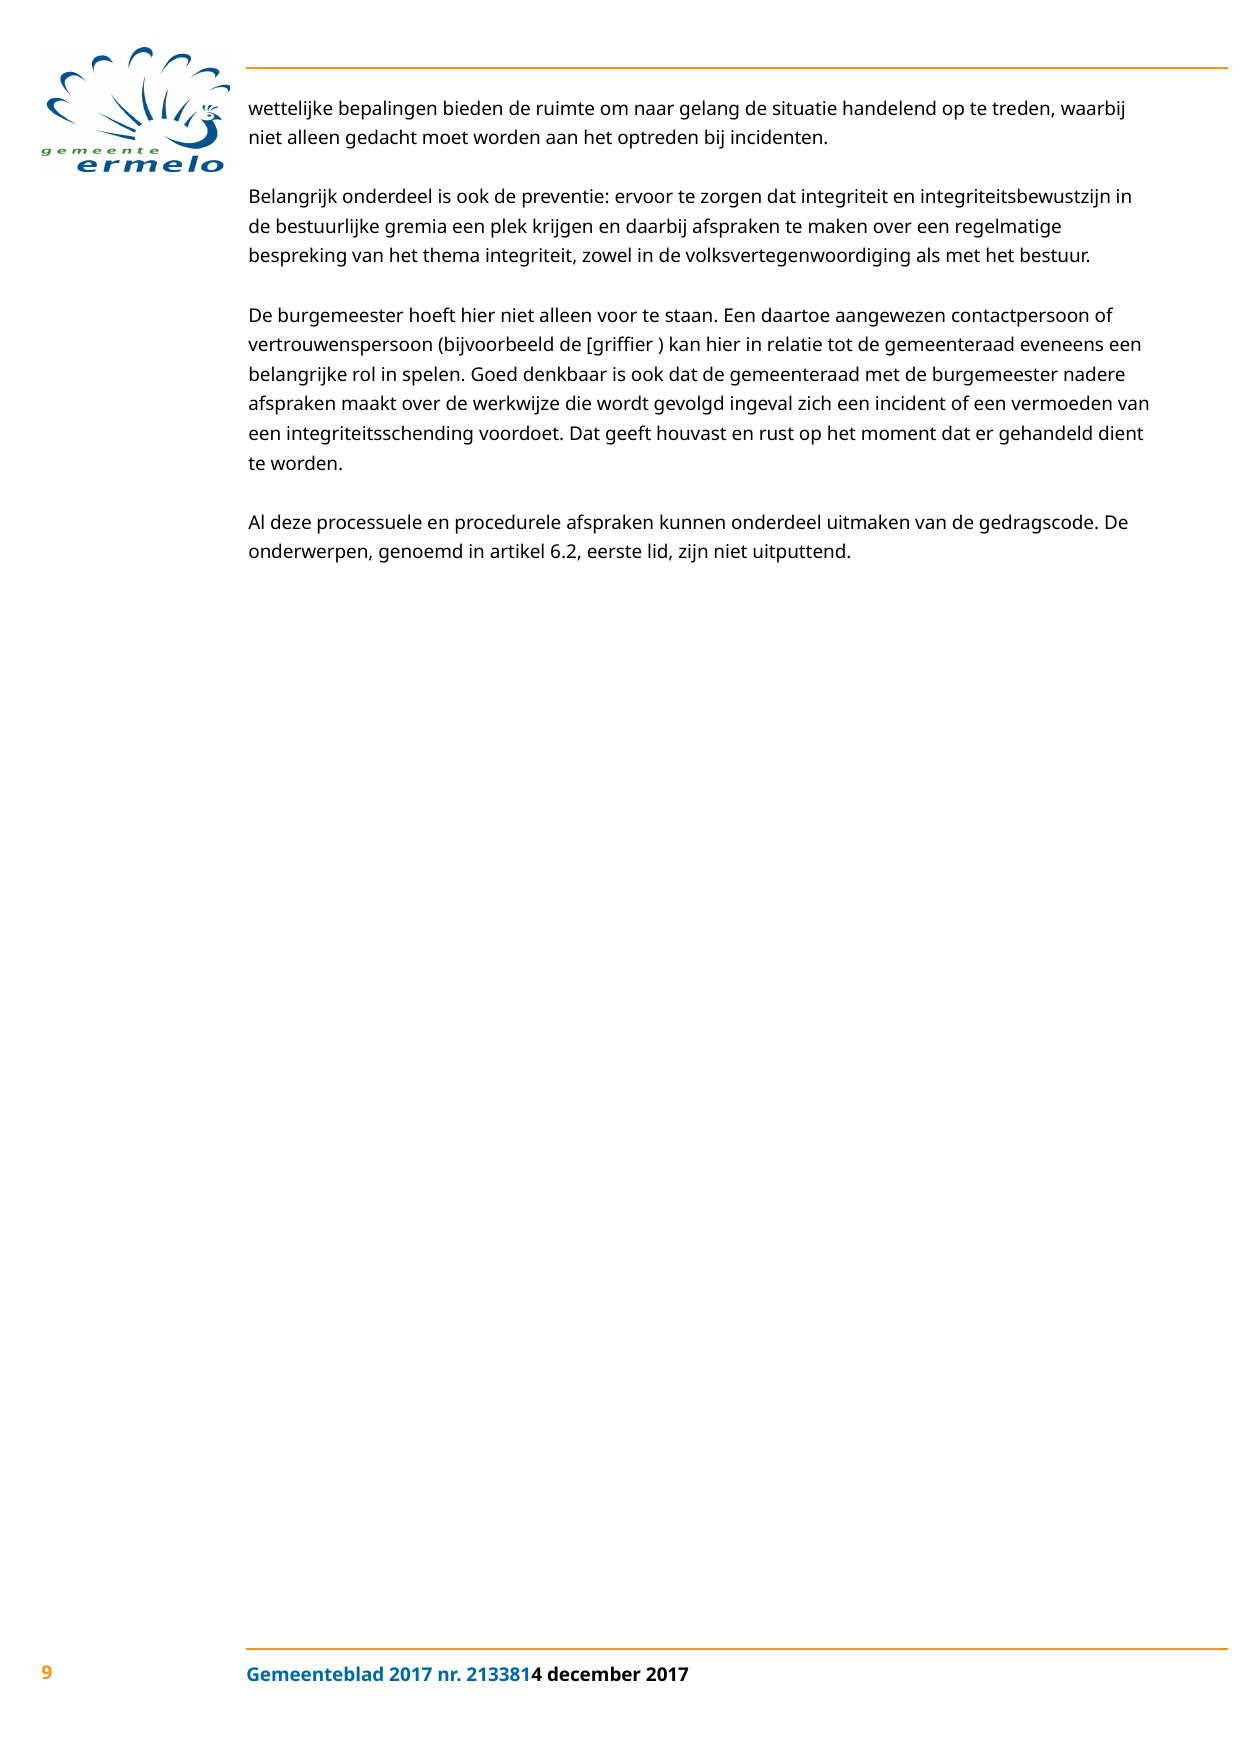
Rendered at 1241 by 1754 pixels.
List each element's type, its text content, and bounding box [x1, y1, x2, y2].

text De burgemeester hoeft hier niet alleen voor te staan. Een daartoe aangewezen contactpersoon of vertrouwenspersoon (bijvoorbeeld de [griffier ) kan hier in relatie tot de gemeenteraad eveneens een belangrijke rol in spelen. Goed denkbaar is ook dat de gemeenteraad met de burgemeester nadere afspraken maakt over de werkwijze die wordt gevolgd ingeval zich een incident of een vermoeden van een integriteitsschending voordoet. Dat geeft houvast en rust op het moment dat er gehandeld dient te worden. [248, 302, 1152, 476]
text Belangrijk onderdeel is ook de preventie: ervoor te zorgen dat integriteit en integriteitsbewustzijn in de bestuurlijke gremia een plek krijgen en daarbij afspraken te maken over een regelmatige bespreking van het thema integriteit, zowel in de volksvertegenwoordiging als met het bestuur. [248, 183, 1152, 268]
text wettelijke bepalingen bieden de ruimte om naar gelang de situatie handelend op te treden, waarbij niet alleen gedacht moet worden aan het optreden bij incidenten. [248, 95, 1152, 150]
text Al deze processuele en procedurele afspraken kunnen onderdeel uitmaken van de gedragscode. De onderwerpen, genoemd in artikel 6.2, eerste lid, zijn niet uitputtend. [248, 509, 1152, 564]
picture [41, 47, 231, 172]
